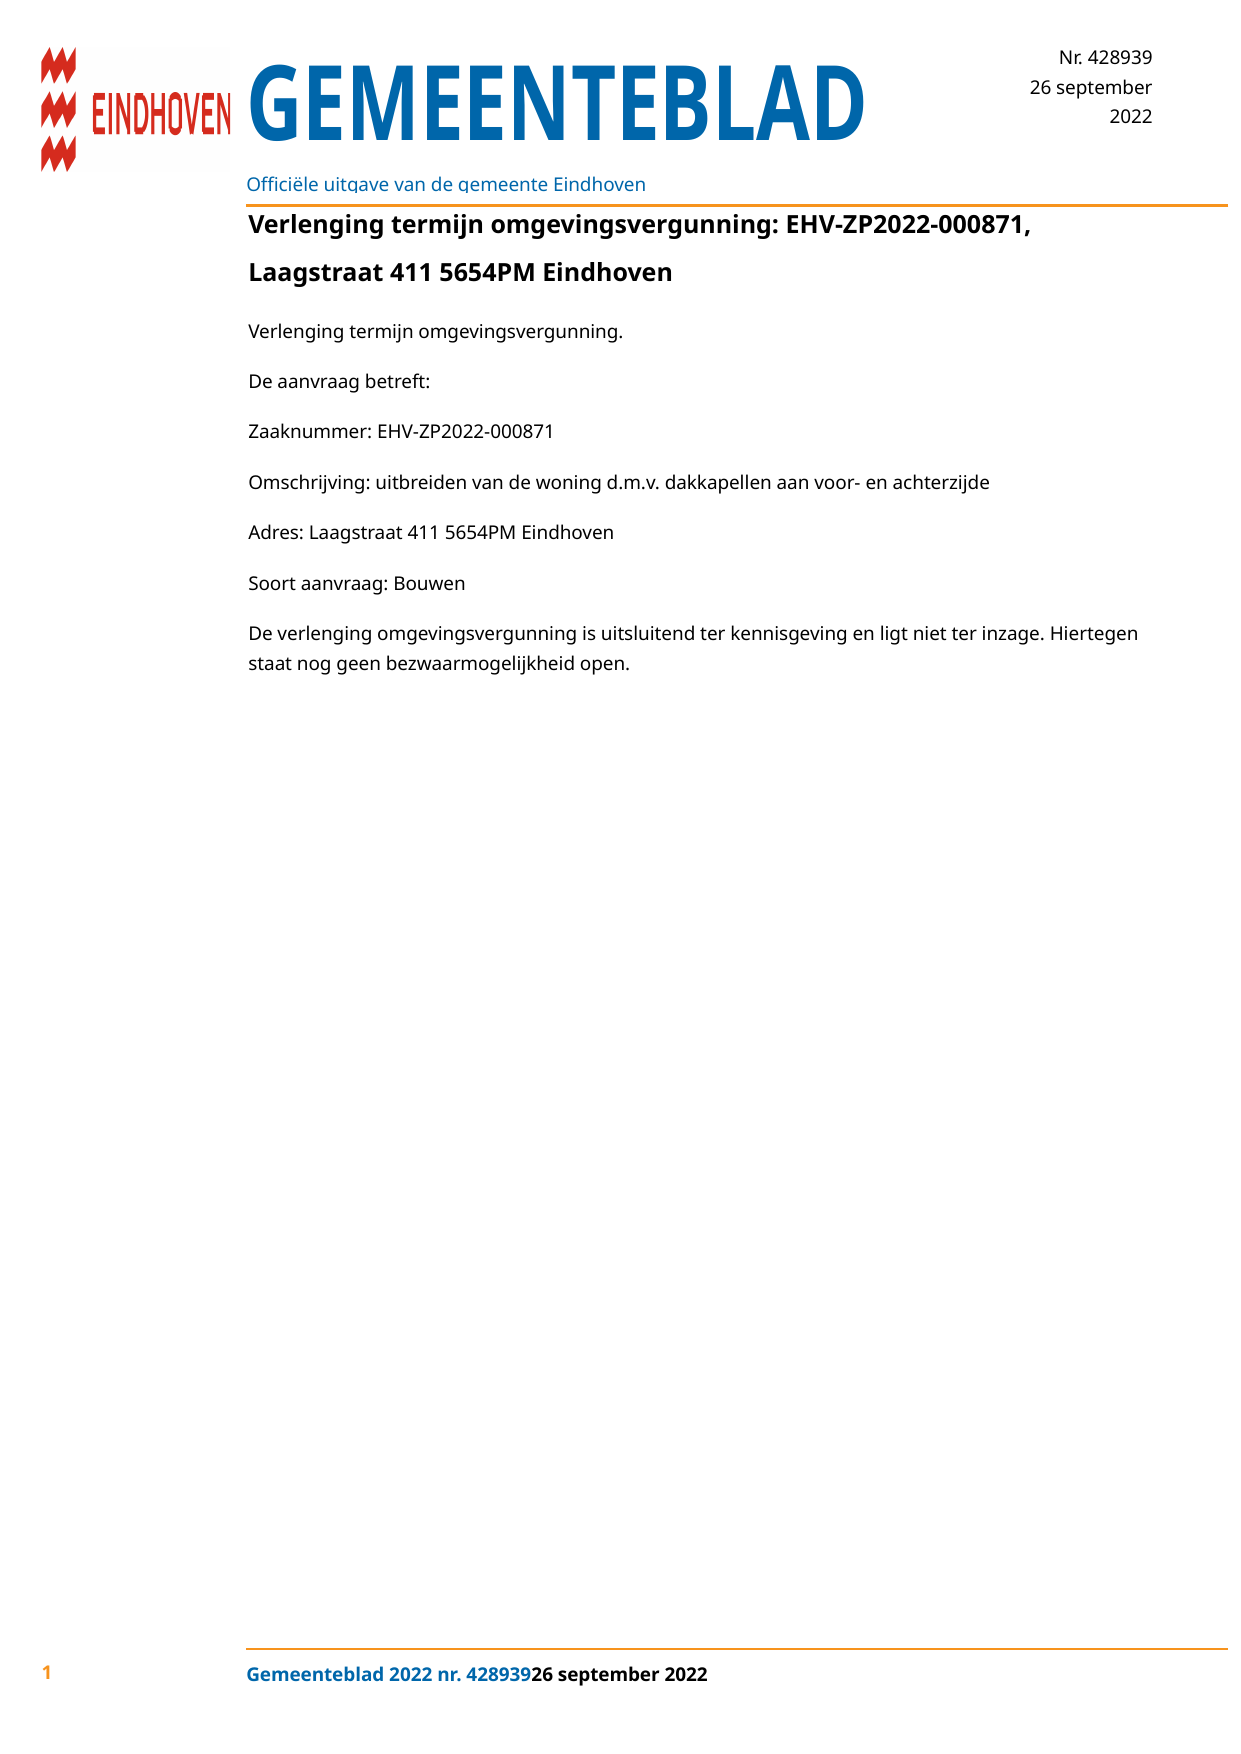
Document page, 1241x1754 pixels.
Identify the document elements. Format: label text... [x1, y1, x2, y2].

text Verlenging termijn omgevingsvergunning. [248, 318, 1152, 344]
text Verlenging termijn omgevingsvergunning: EHV-ZP2022-000871, Laagstraat 411 5654PM Eindhoven [248, 207, 1152, 288]
picture [41, 47, 231, 172]
text Adres: Laagstraat 411 5654PM Eindhoven [248, 519, 1152, 545]
text De aanvraag betreft: [248, 368, 1152, 394]
text Soort aanvraag: Bouwen [248, 570, 1152, 596]
text Zaaknummer: EHV-ZP2022-000871 [248, 419, 1152, 444]
text Omschrijving: uitbreiden van de woning d.m.v. dakkapellen aan voor- en achterzijde [248, 469, 1152, 495]
text De verlenging omgevingsvergunning is uitsluitend ter kennisgeving en ligt niet ter inzage. Hiertegen staat nog geen bezwaarmogelijkheid open. [248, 620, 1152, 676]
